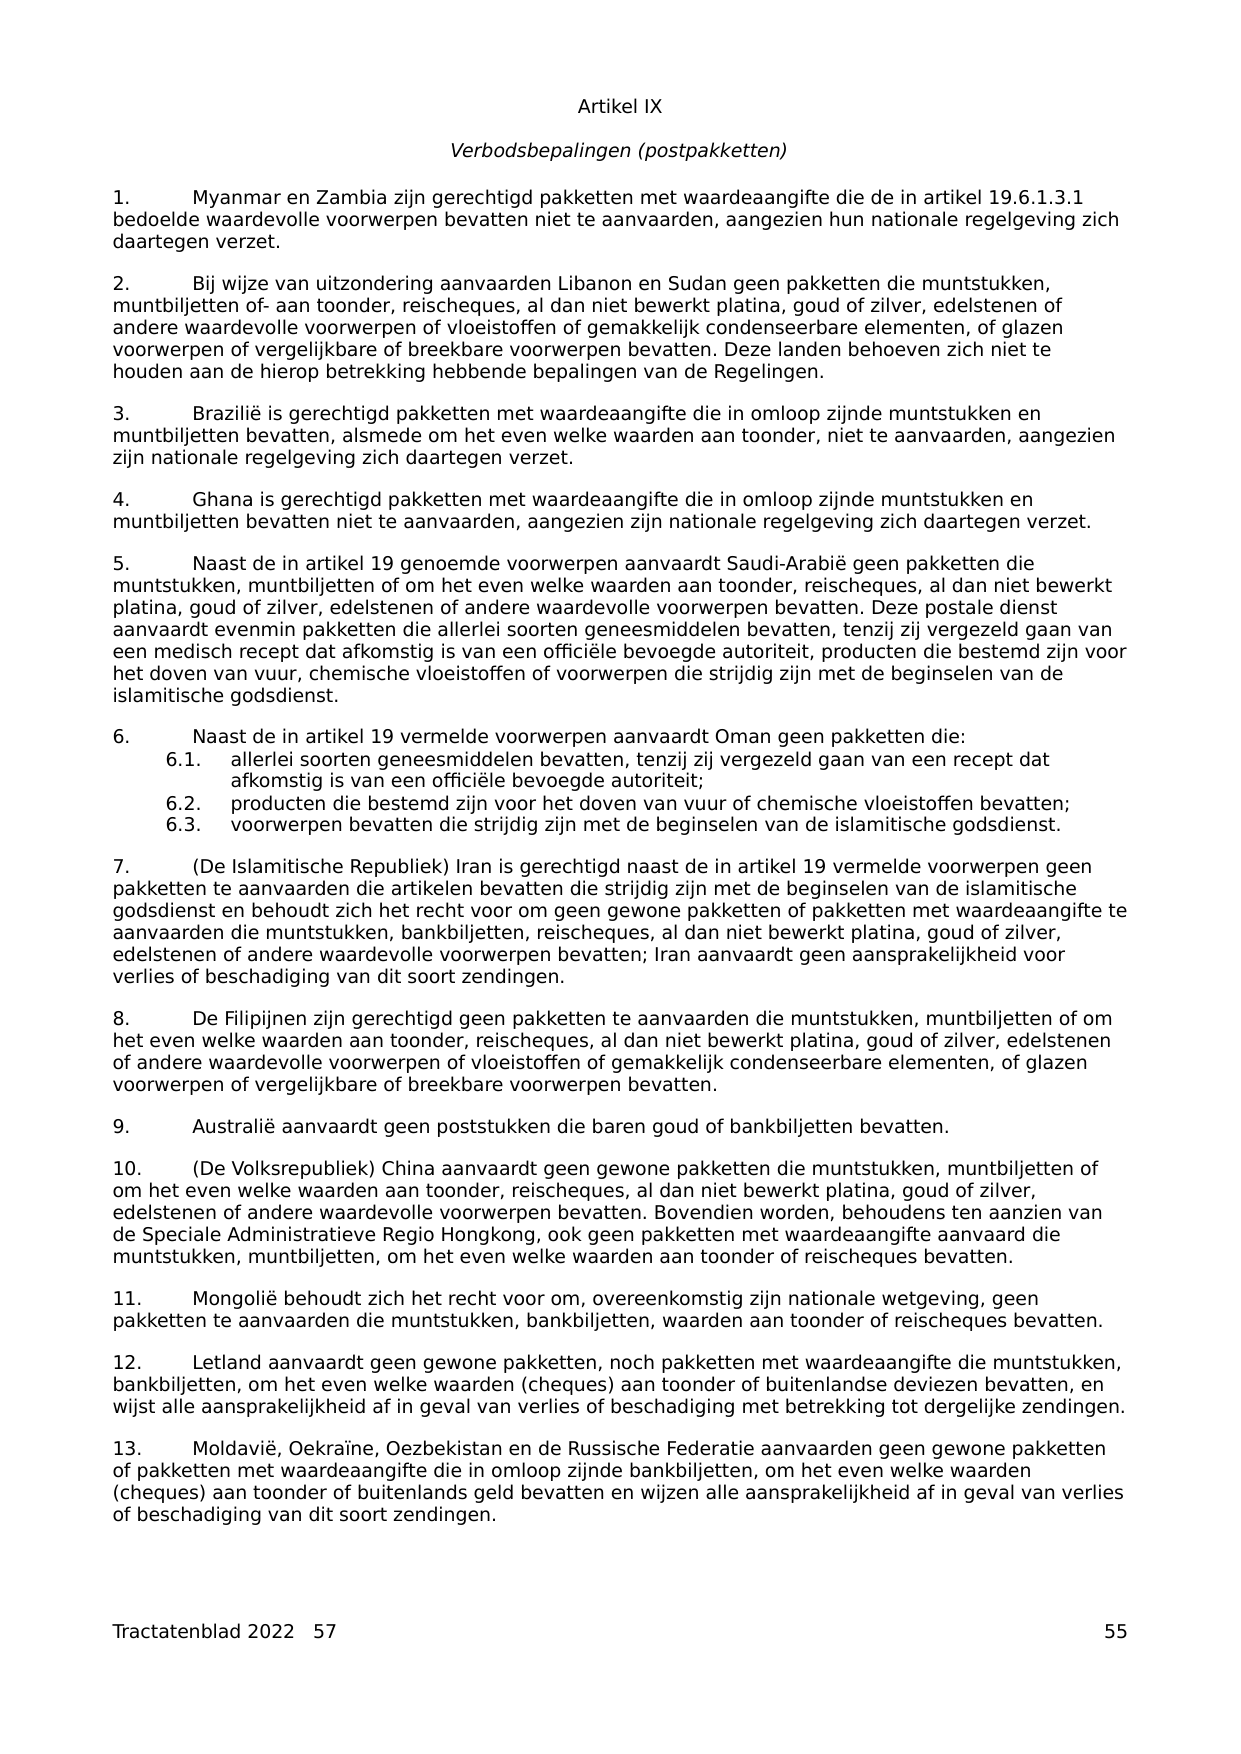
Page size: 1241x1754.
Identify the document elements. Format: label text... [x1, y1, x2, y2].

text 6.3. voorwerpen bevatten die strijdig zijn met de beginselen van de islamitische godsdienst. [165, 814, 1128, 836]
text 3. Brazilië is gerechtigd pakketten met waardeaangifte die in omloop zijnde muntstukken en muntbiljetten bevatten, alsmede om het even welke waarden aan toonder, niet te aanvaarden, aangezien zijn nationale regelgeving zich daartegen verzet. [112, 403, 1128, 469]
text 7. (De Islamitische Republiek) Iran is gerechtigd naast de in artikel 19 vermelde voorwerpen geen pakketten te aanvaarden die artikelen bevatten die strijdig zijn met de beginselen van de islamitische godsdienst en behoudt zich het recht voor om geen gewone pakketten of pakketten met waardeaangifte te aanvaarden die muntstukken, bankbiljetten, reischeques, al dan niet bewerkt platina, goud of zilver, edelstenen of andere waardevolle voorwerpen bevatten; Iran aanvaardt geen aansprakelijkheid voor verlies of beschadiging van dit soort zendingen. [112, 856, 1128, 988]
text 12. Letland aanvaardt geen gewone pakketten, noch pakketten met waardeaangifte die muntstukken, bankbiljetten, om het even welke waarden (cheques) aan toonder of buitenlandse deviezen bevatten, en wijst alle aansprakelijkheid af in geval van verlies of beschadiging met betrekking tot dergelijke zendingen. [112, 1352, 1128, 1418]
text 9. Australië aanvaardt geen poststukken die baren goud of bankbiljetten bevatten. [112, 1116, 1128, 1138]
text 8. De Filipijnen zijn gerechtigd geen pakketten te aanvaarden die muntstukken, muntbiljetten of om het even welke waarden aan toonder, reischeques, al dan niet bewerkt platina, goud of zilver, edelstenen of andere waardevolle voorwerpen of vloeistoffen of gemakkelijk condenseerbare elementen, of glazen voorwerpen of vergelijkbare of breekbare voorwerpen bevatten. [112, 1008, 1128, 1096]
subtitle Artikel IX Verbodsbepalingen (postpakketten) [112, 96, 1128, 162]
text 6.1. allerlei soorten geneesmiddelen bevatten, tenzij zij vergezeld gaan van een recept dat afkomstig is van een officiële bevoegde autoriteit; [165, 748, 1128, 792]
text 13. Moldavië, Oekraïne, Oezbekistan en de Russische Federatie aanvaarden geen gewone pakketten of pakketten met waardeaangifte die in omloop zijnde bankbiljetten, om het even welke waarden (cheques) aan toonder of buitenlands geld bevatten en wijzen alle aansprakelijkheid af in geval van verlies of beschadiging van dit soort zendingen. [112, 1438, 1128, 1526]
text 4. Ghana is gerechtigd pakketten met waardeaangifte die in omloop zijnde muntstukken en muntbiljetten bevatten niet te aanvaarden, aangezien zijn nationale regelgeving zich daartegen verzet. [112, 489, 1128, 533]
text 11. Mongolië behoudt zich het recht voor om, overeenkomstig zijn nationale wetgeving, geen pakketten te aanvaarden die muntstukken, bankbiljetten, waarden aan toonder of reischeques bevatten. [112, 1288, 1128, 1332]
text 5. Naast de in artikel 19 genoemde voorwerpen aanvaardt Saudi-Arabië geen pakketten die muntstukken, muntbiljetten of om het even welke waarden aan toonder, reischeques, al dan niet bewerkt platina, goud of zilver, edelstenen of andere waardevolle voorwerpen bevatten. Deze postale dienst aanvaardt evenmin pakketten die allerlei soorten geneesmiddelen bevatten, tenzij zij vergezeld gaan van een medisch recept dat afkomstig is van een officiële bevoegde autoriteit, producten die bestemd zijn voor het doven van vuur, chemische vloeistoffen of voorwerpen die strijdig zijn met de beginselen van de islamitische godsdienst. [112, 553, 1128, 706]
text 1. Myanmar en Zambia zijn gerechtigd pakketten met waardeaangifte die de in artikel 19.6.1.3.1 bedoelde waardevolle voorwerpen bevatten niet te aanvaarden, aangezien hun nationale regelgeving zich daartegen verzet. [112, 187, 1128, 253]
text 6.2. producten die bestemd zijn voor het doven van vuur of chemische vloeistoffen bevatten; [165, 792, 1128, 814]
text 10. (De Volksrepubliek) China aanvaardt geen gewone pakketten die muntstukken, muntbiljetten of om het even welke waarden aan toonder, reischeques, al dan niet bewerkt platina, goud of zilver, edelstenen of andere waardevolle voorwerpen bevatten. Bovendien worden, behoudens ten aanzien van de Speciale Administratieve Regio Hongkong, ook geen pakketten met waardeaangifte aanvaard die muntstukken, muntbiljetten, om het even welke waarden aan toonder of reischeques bevatten. [112, 1158, 1128, 1268]
text 6. Naast de in artikel 19 vermelde voorwerpen aanvaardt Oman geen pakketten die: [112, 726, 1128, 748]
text 2. Bij wijze van uitzondering aanvaarden Libanon en Sudan geen pakketten die muntstukken, muntbiljetten of- aan toonder, reischeques, al dan niet bewerkt platina, goud of zilver, edelstenen of andere waardevolle voorwerpen of vloeistoffen of gemakkelijk condenseerbare elementen, of glazen voorwerpen of vergelijkbare of breekbare voorwerpen bevatten. Deze landen behoeven zich niet te houden aan de hierop betrekking hebbende bepalingen van de Regelingen. [112, 273, 1128, 383]
